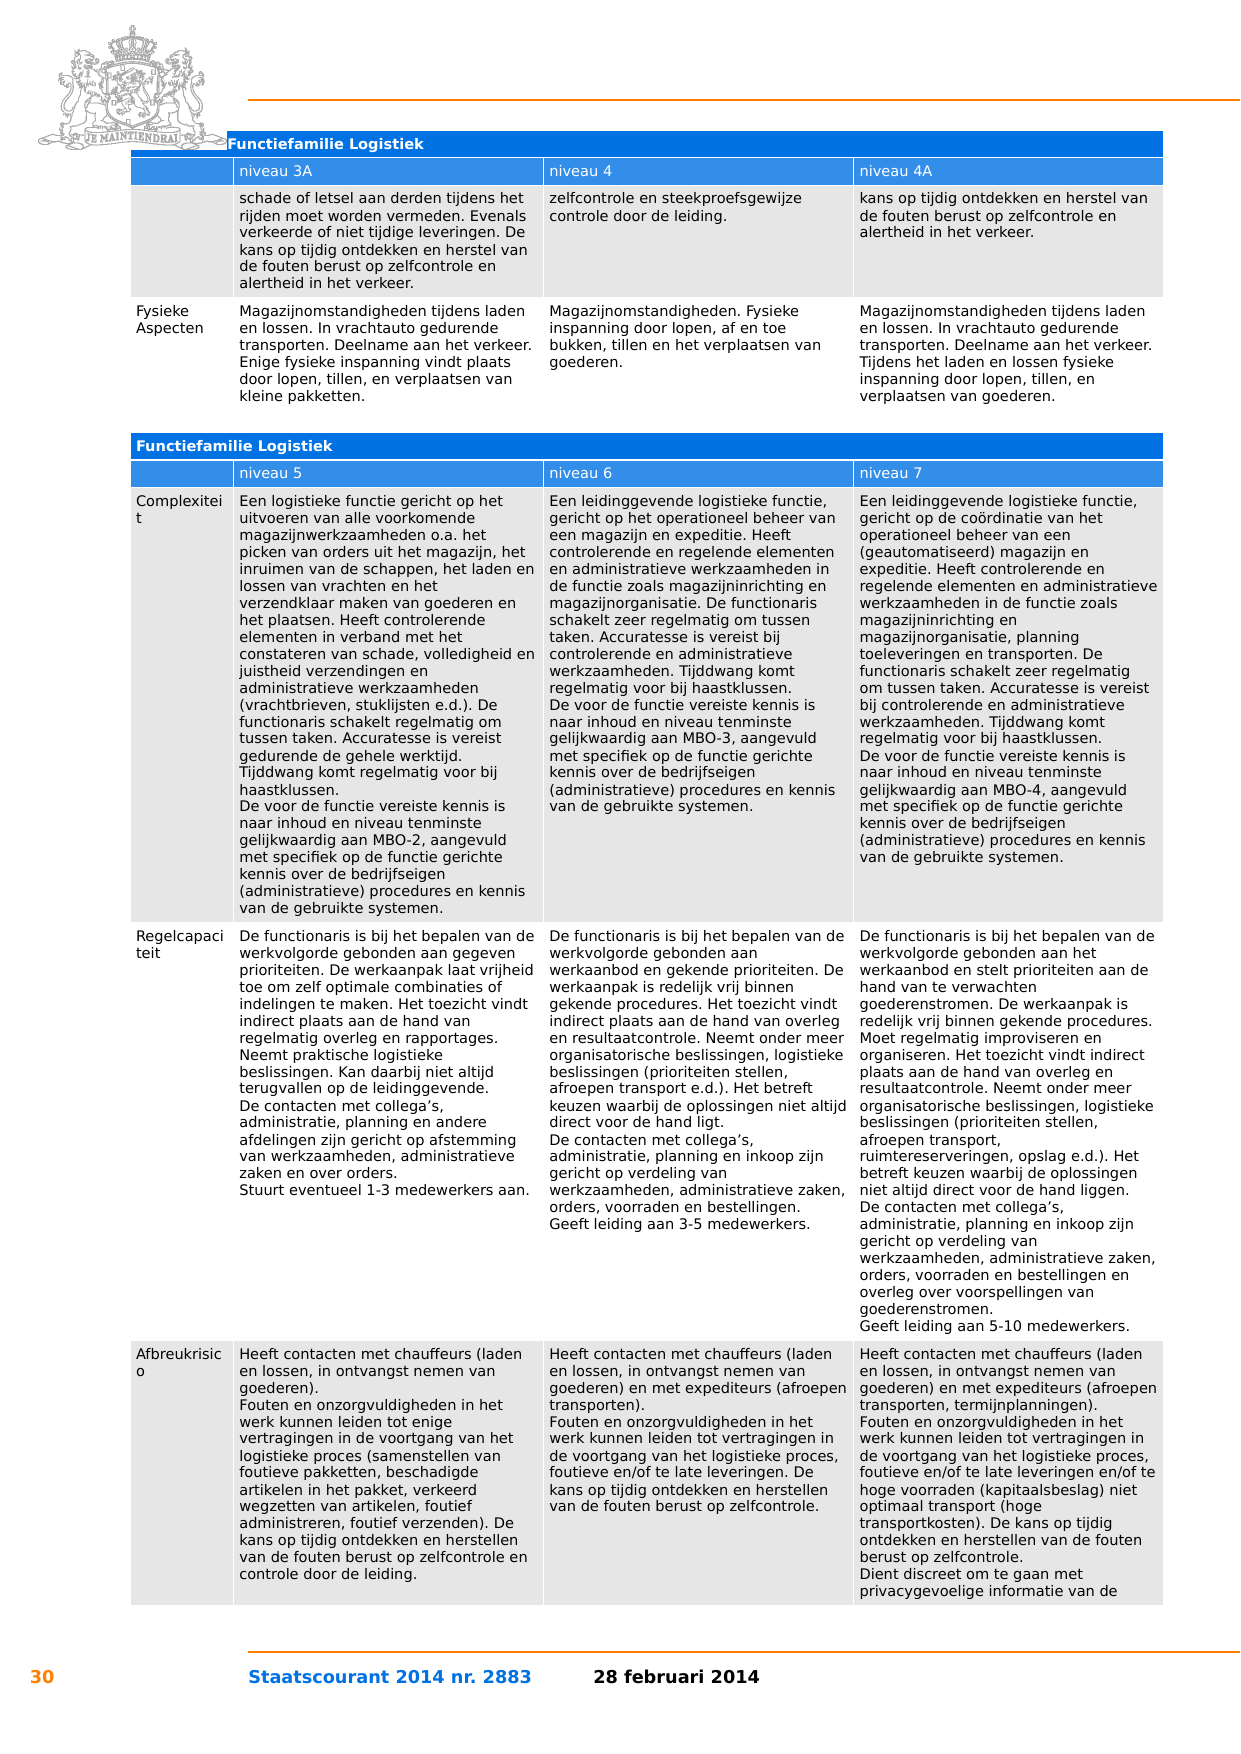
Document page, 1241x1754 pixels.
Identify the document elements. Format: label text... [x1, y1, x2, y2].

table_cell Een logistieke functie gericht op het uitvoeren van alle voorkomende magazijnwerkzaamheden o.a. het picken van orders uit het magazijn, het inruimen van de schappen, het laden en lossen van vrachten en het verzendklaar maken van goederen en het plaatsen. Heeft controlerende elementen in verband met het constateren van schade, volledigheid en juistheid verzendingen en administratieve werkzaamheden (vrachtbrieven, stuklijsten e.d.). De functionaris schakelt regelmatig om tussen taken. Accuratesse is vereist gedurende de gehele werktijd. Tijddwang komt regelmatig voor bij haastklussen. De voor de functie vereiste kennis is naar inhoud en niveau tenminste gelijkwaardig aan MBO-2, aangevuld met specifiek op de functie gerichte kennis over de bedrijfseigen (administratieve) procedures en kennis van de gebruikte systemen. [234, 488, 543, 922]
picture [38, 25, 227, 150]
table_cell Heeft contacten met chauffeurs (laden en lossen, in ontvangst nemen van goederen) en met expediteurs (afroepen transporten). Fouten en onzorgvuldigheden in het werk kunnen leiden tot vertragingen in de voortgang van het logistieke proces, foutieve en/of te late leveringen. De kans op tijdig ontdekken en herstellen van de fouten berust op zelfcontrole. [544, 1341, 853, 1605]
table_cell Complexiteit [131, 488, 233, 922]
table_header Functiefamilie Logistiek [131, 131, 1163, 157]
table_cell [131, 158, 233, 185]
table_cell Een leidinggevende logistieke functie, gericht op het operationeel beheer van een magazijn en expeditie. Heeft controlerende en regelende elementen en administratieve werkzaamheden in de functie zoals magazijninrichting en magazijnorganisatie. De functionaris schakelt zeer regelmatig om tussen taken. Accuratesse is vereist bij controlerende en administratieve werkzaamheden. Tijddwang komt regelmatig voor bij haastklussen. De voor de functie vereiste kennis is naar inhoud en niveau tenminste gelijkwaardig aan MBO-3, aangevuld met specifiek op de functie gerichte kennis over de bedrijfseigen (administratieve) procedures en kennis van de gebruikte systemen. [544, 488, 853, 922]
table_cell [131, 461, 233, 487]
table_cell zelfcontrole en steekproefsgewijze controle door de leiding. [544, 186, 853, 297]
table_cell Magazijnomstandigheden tijdens laden en lossen. In vrachtauto gedurende transporten. Deelname aan het verkeer. Enige fysieke inspanning vindt plaats door lopen, tillen, en verplaatsen van kleine pakketten. [234, 298, 543, 409]
table_cell niveau 7 [854, 461, 1163, 487]
table_cell niveau 5 [234, 461, 543, 487]
table_header Functiefamilie Logistiek [131, 433, 1163, 459]
table_cell Een leidinggevende logistieke functie, gericht op de coördinatie van het operationeel beheer van een (geautomatiseerd) magazijn en expeditie. Heeft controlerende en regelende elementen en administratieve werkzaamheden in de functie zoals magazijninrichting en magazijnorganisatie, planning toeleveringen en transporten. De functionaris schakelt zeer regelmatig om tussen taken. Accuratesse is vereist bij controlerende en administratieve werkzaamheden. Tijddwang komt regelmatig voor bij haastklussen. De voor de functie vereiste kennis is naar inhoud en niveau tenminste gelijkwaardig aan MBO-4, aangevuld met specifiek op de functie gerichte kennis over de bedrijfseigen (administratieve) procedures en kennis van de gebruikte systemen. [854, 488, 1163, 922]
table_cell Magazijnomstandigheden tijdens laden en lossen. In vrachtauto gedurende transporten. Deelname aan het verkeer. Tijdens het laden en lossen fysieke inspanning door lopen, tillen, en verplaatsen van goederen. [854, 298, 1163, 409]
table_cell Afbreukrisico [131, 1341, 233, 1605]
table_cell De functionaris is bij het bepalen van de werkvolgorde gebonden aan het werkaanbod en stelt prioriteiten aan de hand van te verwachten goederenstromen. De werkaanpak is redelijk vrij binnen gekende procedures. Moet regelmatig improviseren en organiseren. Het toezicht vindt indirect plaats aan de hand van overleg en resultaatcontrole. Neemt onder meer organisatorische beslissingen, logistieke beslissingen (prioriteiten stellen, afroepen transport, ruimtereserveringen, opslag e.d.). Het betreft keuzen waarbij de oplossingen niet altijd direct voor de hand liggen. De contacten met collega’s, administratie, planning en inkoop zijn gericht op verdeling van werkzaamheden, administratieve zaken, orders, voorraden en bestellingen en overleg over voorspellingen van goederenstromen. Geeft leiding aan 5-10 medewerkers. [854, 923, 1163, 1340]
table_cell Heeft contacten met chauffeurs (laden en lossen, in ontvangst nemen van goederen) en met expediteurs (afroepen transporten, termijnplanningen). Fouten en onzorgvuldigheden in het werk kunnen leiden tot vertragingen in de voortgang van het logistieke proces, foutieve en/of te late leveringen en/of te hoge voorraden (kapitaalsbeslag) niet optimaal transport (hoge transportkosten). De kans op tijdig ontdekken en herstellen van de fouten berust op zelfcontrole. Dient discreet om te gaan met privacygevoelige informatie van de [854, 1341, 1163, 1605]
table_cell Heeft contacten met chauffeurs (laden en lossen, in ontvangst nemen van goederen). Fouten en onzorgvuldigheden in het werk kunnen leiden tot enige vertragingen in de voortgang van het logistieke proces (samenstellen van foutieve pakketten, beschadigde artikelen in het pakket, verkeerd wegzetten van artikelen, foutief administreren, foutief verzenden). De kans op tijdig ontdekken en herstellen van de fouten berust op zelfcontrole en controle door de leiding. [234, 1341, 543, 1605]
table_cell schade of letsel aan derden tijdens het rijden moet worden vermeden. Evenals verkeerde of niet tijdige leveringen. De kans op tijdig ontdekken en herstel van de fouten berust op zelfcontrole en alertheid in het verkeer. [234, 186, 543, 297]
table_cell niveau 6 [544, 461, 853, 487]
table_cell Regelcapaciteit [131, 923, 233, 1340]
table_cell niveau 4A [854, 158, 1163, 185]
table_cell niveau 4 [544, 158, 853, 185]
table_cell De functionaris is bij het bepalen van de werkvolgorde gebonden aan werkaanbod en gekende prioriteiten. De werkaanpak is redelijk vrij binnen gekende procedures. Het toezicht vindt indirect plaats aan de hand van overleg en resultaatcontrole. Neemt onder meer organisatorische beslissingen, logistieke beslissingen (prioriteiten stellen, afroepen transport e.d.). Het betreft keuzen waarbij de oplossingen niet altijd direct voor de hand ligt. De contacten met collega’s, administratie, planning en inkoop zijn gericht op verdeling van werkzaamheden, administratieve zaken, orders, voorraden en bestellingen. Geeft leiding aan 3-5 medewerkers. [544, 923, 853, 1340]
table_cell De functionaris is bij het bepalen van de werkvolgorde gebonden aan gegeven prioriteiten. De werkaanpak laat vrijheid toe om zelf optimale combinaties of indelingen te maken. Het toezicht vindt indirect plaats aan de hand van regelmatig overleg en rapportages. Neemt praktische logistieke beslissingen. Kan daarbij niet altijd terugvallen op de leidinggevende. De contacten met collega’s, administratie, planning en andere afdelingen zijn gericht op afstemming van werkzaamheden, administratieve zaken en over orders. Stuurt eventueel 1-3 medewerkers aan. [234, 923, 543, 1340]
table_cell Magazijnomstandigheden. Fysieke inspanning door lopen, af en toe bukken, tillen en het verplaatsen van goederen. [544, 298, 853, 409]
table_cell [131, 186, 233, 297]
table_cell kans op tijdig ontdekken en herstel van de fouten berust op zelfcontrole en alertheid in het verkeer. [854, 186, 1163, 297]
table_cell niveau 3A [234, 158, 543, 185]
table_cell Fysieke Aspecten [131, 298, 233, 409]
